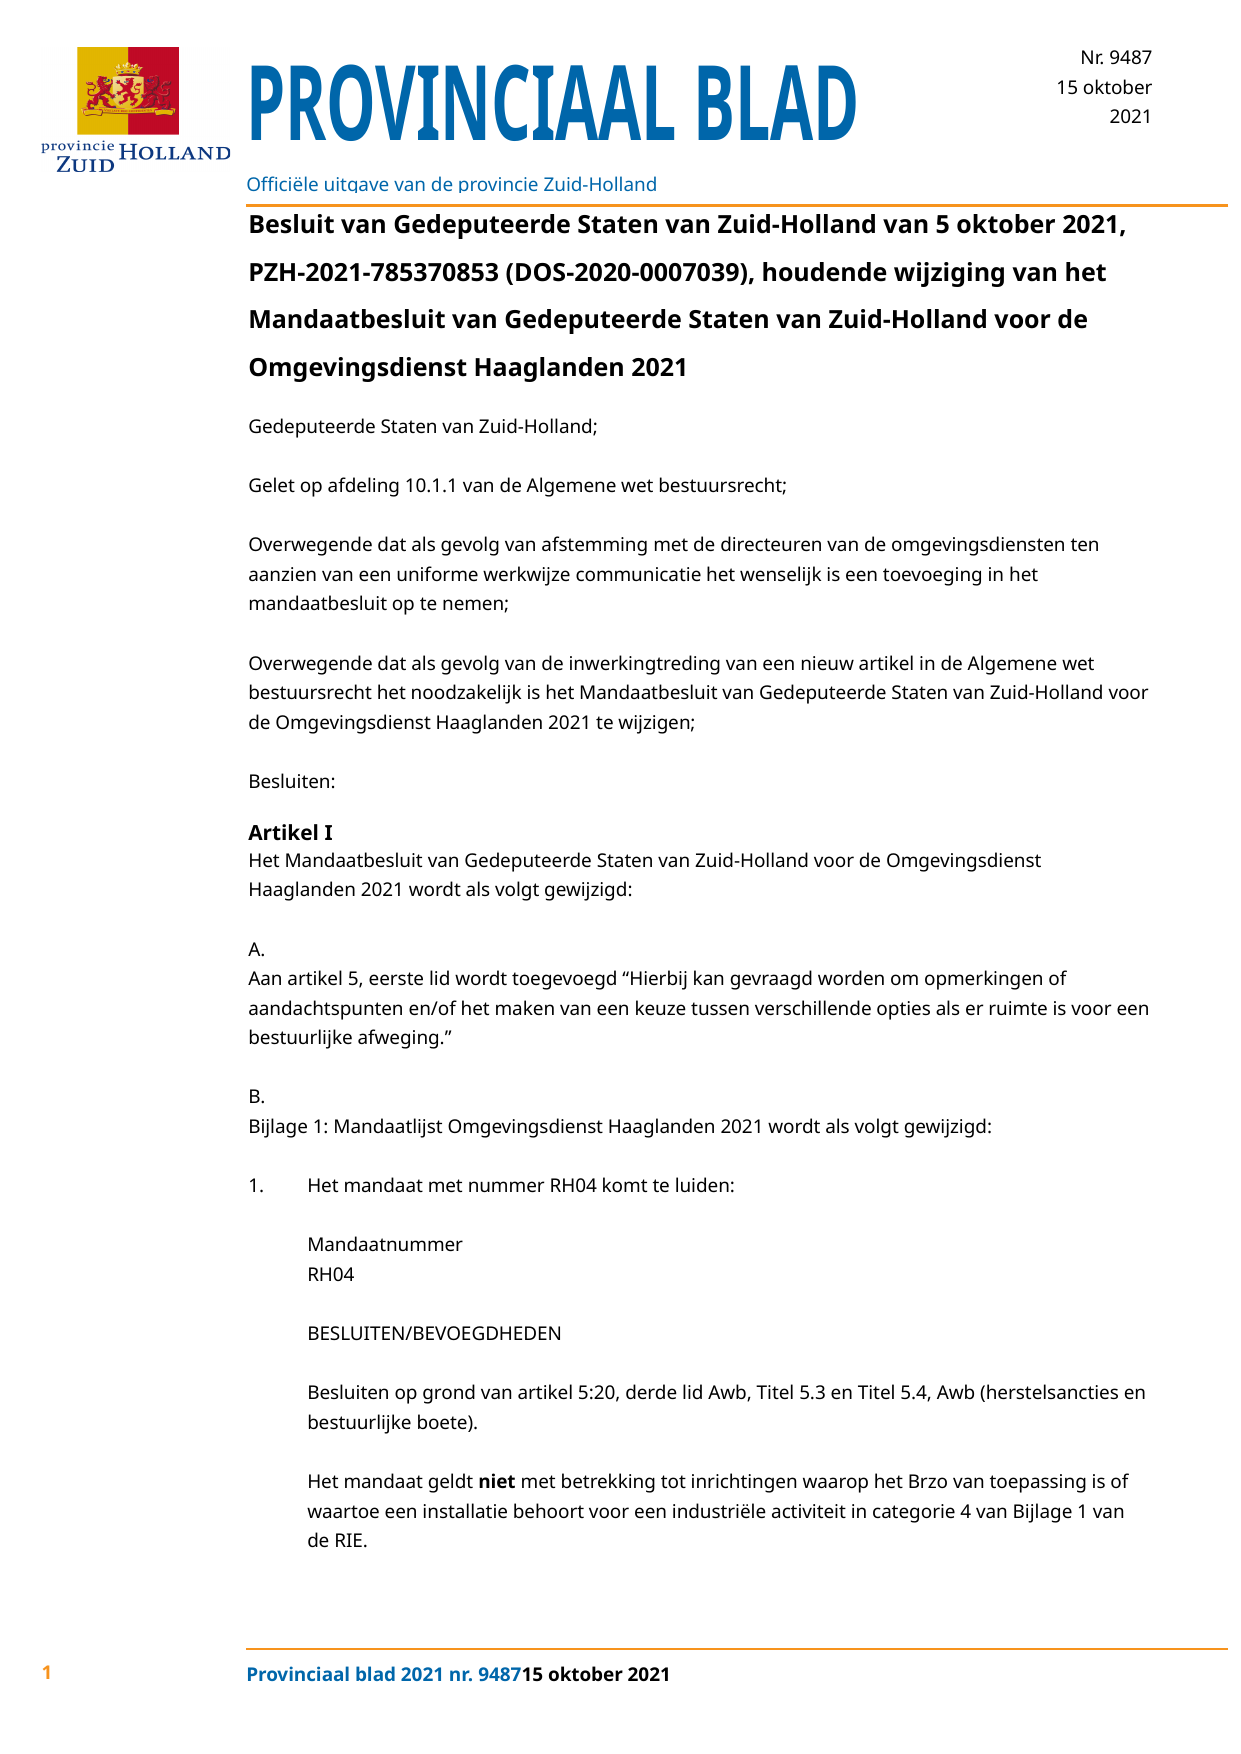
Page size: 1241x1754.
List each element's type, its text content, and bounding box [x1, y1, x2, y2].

list Besluiten op grond van artikel 5:20, derde lid Awb, Titel 5.3 en Titel 5.4, Awb (herstelsancties en bestuurlijke boete). [248, 1379, 1152, 1435]
text Artikel I [248, 818, 1152, 847]
text Besluiten: [248, 768, 1152, 794]
list Het mandaat met nummer RH04 komt te luiden: [248, 1172, 1152, 1198]
text Bijlage 1: Mandaatlijst Omgevingsdienst Haaglanden 2021 wordt als volgt gewijzigd: [248, 1113, 1152, 1139]
text A. [248, 936, 1152, 961]
text Gedeputeerde Staten van Zuid-Holland; [248, 413, 1152, 439]
text Besluit van Gedeputeerde Staten van Zuid-Holland van 5 oktober 2021, PZH-2021-785370853 (DOS-2020-0007039), houdende wijziging van het Mandaatbesluit van Gedeputeerde Staten van Zuid-Holland voor de Omgevingsdienst Haaglanden 2021 [248, 207, 1152, 384]
picture [41, 47, 231, 172]
text Overwegende dat als gevolg van de inwerkingtreding van een nieuw artikel in de Algemene wet bestuursrecht het noodzakelijk is het Mandaatbesluit van Gedeputeerde Staten van Zuid-Holland voor de Omgevingsdienst Haaglanden 2021 te wijzigen; [248, 650, 1152, 735]
text Overwegende dat als gevolg van afstemming met de directeuren van de omgevingsdiensten ten aanzien van een uniforme werkwijze communicatie het wenselijk is een toevoeging in het mandaatbesluit op te nemen; [248, 531, 1152, 616]
text B. [248, 1084, 1152, 1109]
text Aan artikel 5, eerste lid wordt toegevoegd “Hierbij kan gevraagd worden om opmerkingen of aandachtspunten en/of het maken van een keuze tussen verschillende opties als er ruimte is voor een bestuurlijke afweging.” [248, 965, 1152, 1050]
text Het Mandaatbesluit van Gedeputeerde Staten van Zuid-Holland voor de Omgevingsdienst Haaglanden 2021 wordt als volgt gewijzigd: [248, 847, 1152, 902]
list Mandaatnummer [248, 1232, 1152, 1257]
list BESLUITEN/BEVOEGDHEDEN [248, 1320, 1152, 1346]
list RH04 [248, 1261, 1152, 1287]
list Het mandaat geldt niet met betrekking tot inrichtingen waarop het Brzo van toepassing is of waartoe een installatie behoort voor een industriële activiteit in categorie 4 van Bijlage 1 van de RIE. [248, 1468, 1152, 1553]
text Gelet op afdeling 10.1.1 van de Algemene wet bestuursrecht; [248, 472, 1152, 498]
